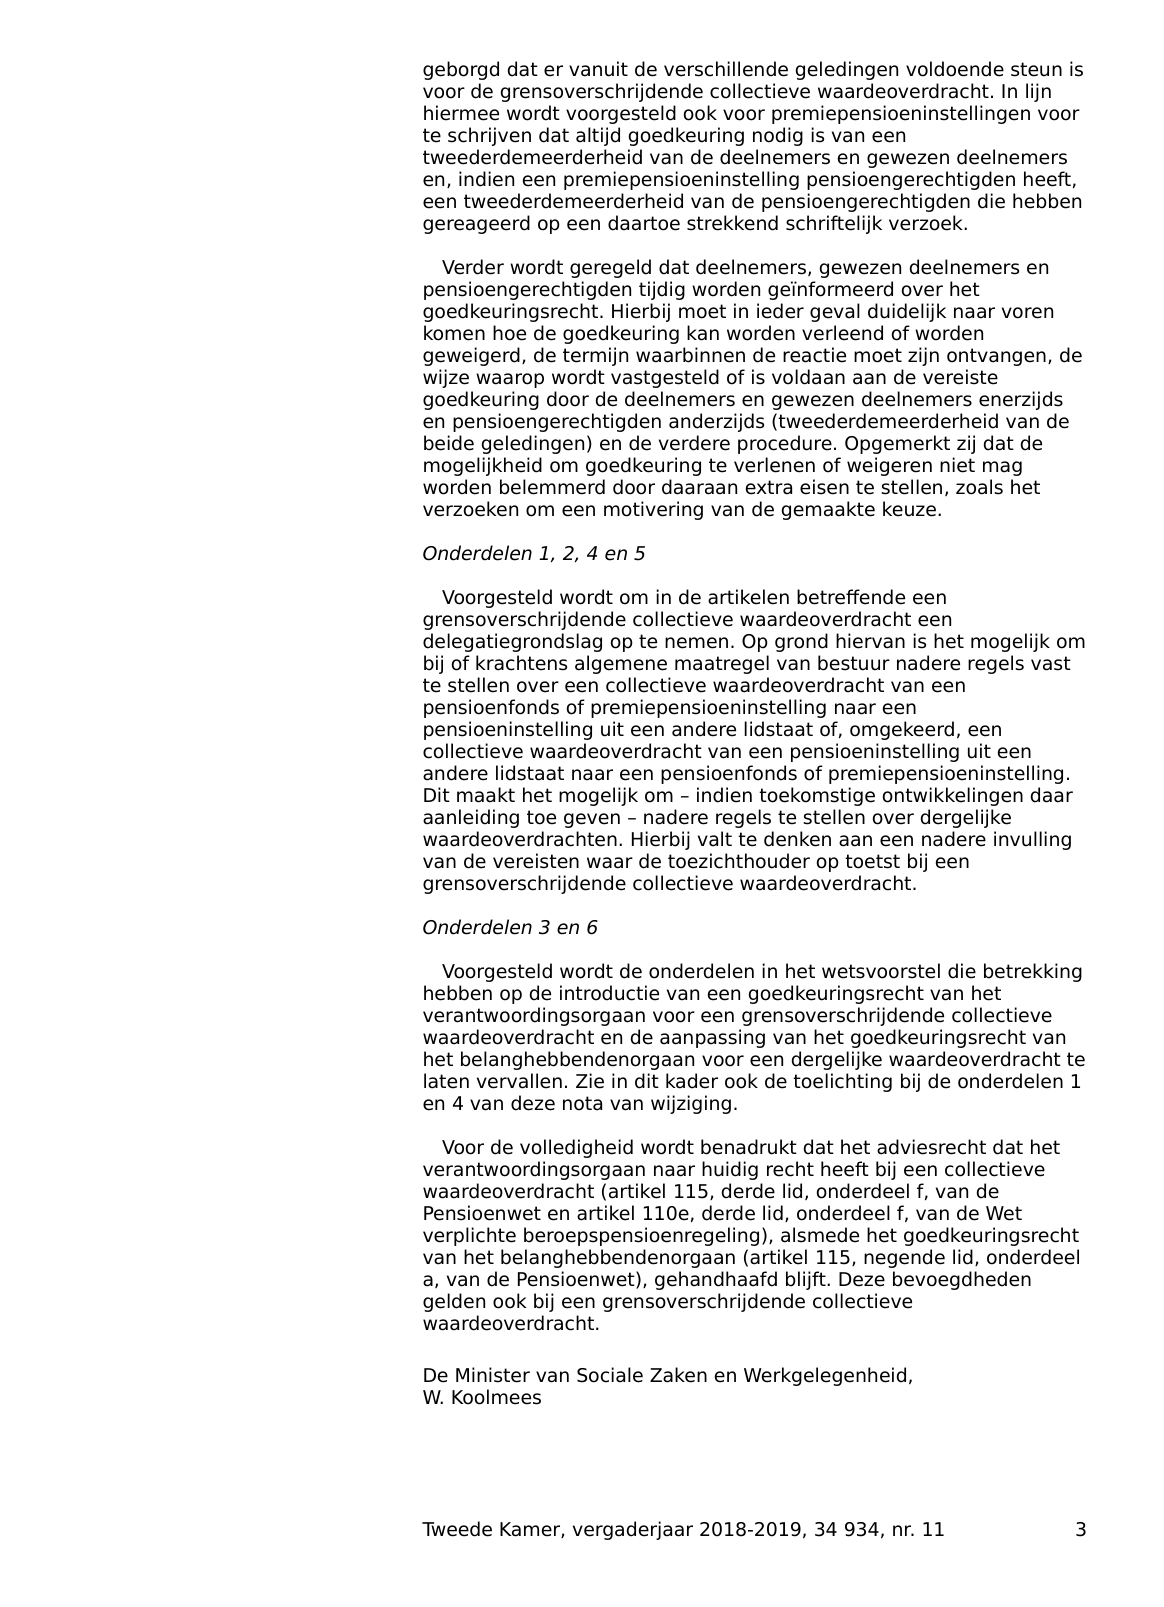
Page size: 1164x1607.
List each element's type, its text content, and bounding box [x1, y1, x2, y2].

subtitle Onderdelen 3 en 6 [422, 917, 1087, 939]
text Voorgesteld wordt de onderdelen in het wetsvoorstel die betrekking hebben op de introductie van een goedkeuringsrecht van het verantwoordingsorgaan voor een grensoverschrijdende collectieve waardeoverdracht en de aanpassing van het goedkeuringsrecht van het belanghebbendenorgaan voor een dergelijke waardeoverdracht te laten vervallen. Zie in dit kader ook de toelichting bij de onderdelen 1 en 4 van deze nota van wijziging. [422, 961, 1087, 1115]
text De Minister van Sociale Zaken en Werkgelegenheid, W. Koolmees [422, 1365, 1087, 1409]
subtitle Onderdelen 1, 2, 4 en 5 [422, 543, 1087, 565]
text geborgd dat er vanuit de verschillende geledingen voldoende steun is voor de grensoverschrijdende collectieve waardeoverdracht. In lijn hiermee wordt voorgesteld ook voor premiepensioeninstellingen voor te schrijven dat altijd goedkeuring nodig is van een tweederdemeerderheid van de deelnemers en gewezen deelnemers en, indien een premiepensioeninstelling pensioengerechtigden heeft, een tweederdemeerderheid van de pensioengerechtigden die hebben gereageerd op een daartoe strekkend schriftelijk verzoek. [422, 59, 1087, 235]
text Voor de volledigheid wordt benadrukt dat het adviesrecht dat het verantwoordingsorgaan naar huidig recht heeft bij een collectieve waardeoverdracht (artikel 115, derde lid, onderdeel f, van de Pensioenwet en artikel 110e, derde lid, onderdeel f, van de Wet verplichte beroepspensioenregeling), alsmede het goedkeuringsrecht van het belanghebbendenorgaan (artikel 115, negende lid, onderdeel a, van de Pensioenwet), gehandhaafd blijft. Deze bevoegdheden gelden ook bij een grensoverschrijdende collectieve waardeoverdracht. [422, 1137, 1087, 1335]
text Verder wordt geregeld dat deelnemers, gewezen deelnemers en pensioengerechtigden tijdig worden geïnformeerd over het goedkeuringsrecht. Hierbij moet in ieder geval duidelijk naar voren komen hoe de goedkeuring kan worden verleend of worden geweigerd, de termijn waarbinnen de reactie moet zijn ontvangen, de wijze waarop wordt vastgesteld of is voldaan aan de vereiste goedkeuring door de deelnemers en gewezen deelnemers enerzijds en pensioengerechtigden anderzijds (tweederdemeerderheid van de beide geledingen) en de verdere procedure. Opgemerkt zij dat de mogelijkheid om goedkeuring te verlenen of weigeren niet mag worden belemmerd door daaraan extra eisen te stellen, zoals het verzoeken om een motivering van de gemaakte keuze. [422, 257, 1087, 521]
text Voorgesteld wordt om in de artikelen betreffende een grensoverschrijdende collectieve waardeoverdracht een delegatiegrondslag op te nemen. Op grond hiervan is het mogelijk om bij of krachtens algemene maatregel van bestuur nadere regels vast te stellen over een collectieve waardeoverdracht van een pensioenfonds of premiepensioeninstelling naar een pensioeninstelling uit een andere lidstaat of, omgekeerd, een collectieve waardeoverdracht van een pensioeninstelling uit een andere lidstaat naar een pensioenfonds of premiepensioeninstelling. Dit maakt het mogelijk om – indien toekomstige ontwikkelingen daar aanleiding toe geven – nadere regels te stellen over dergelijke waardeoverdrachten. Hierbij valt te denken aan een nadere invulling van de vereisten waar de toezichthouder op toetst bij een grensoverschrijdende collectieve waardeoverdracht. [422, 587, 1087, 895]
